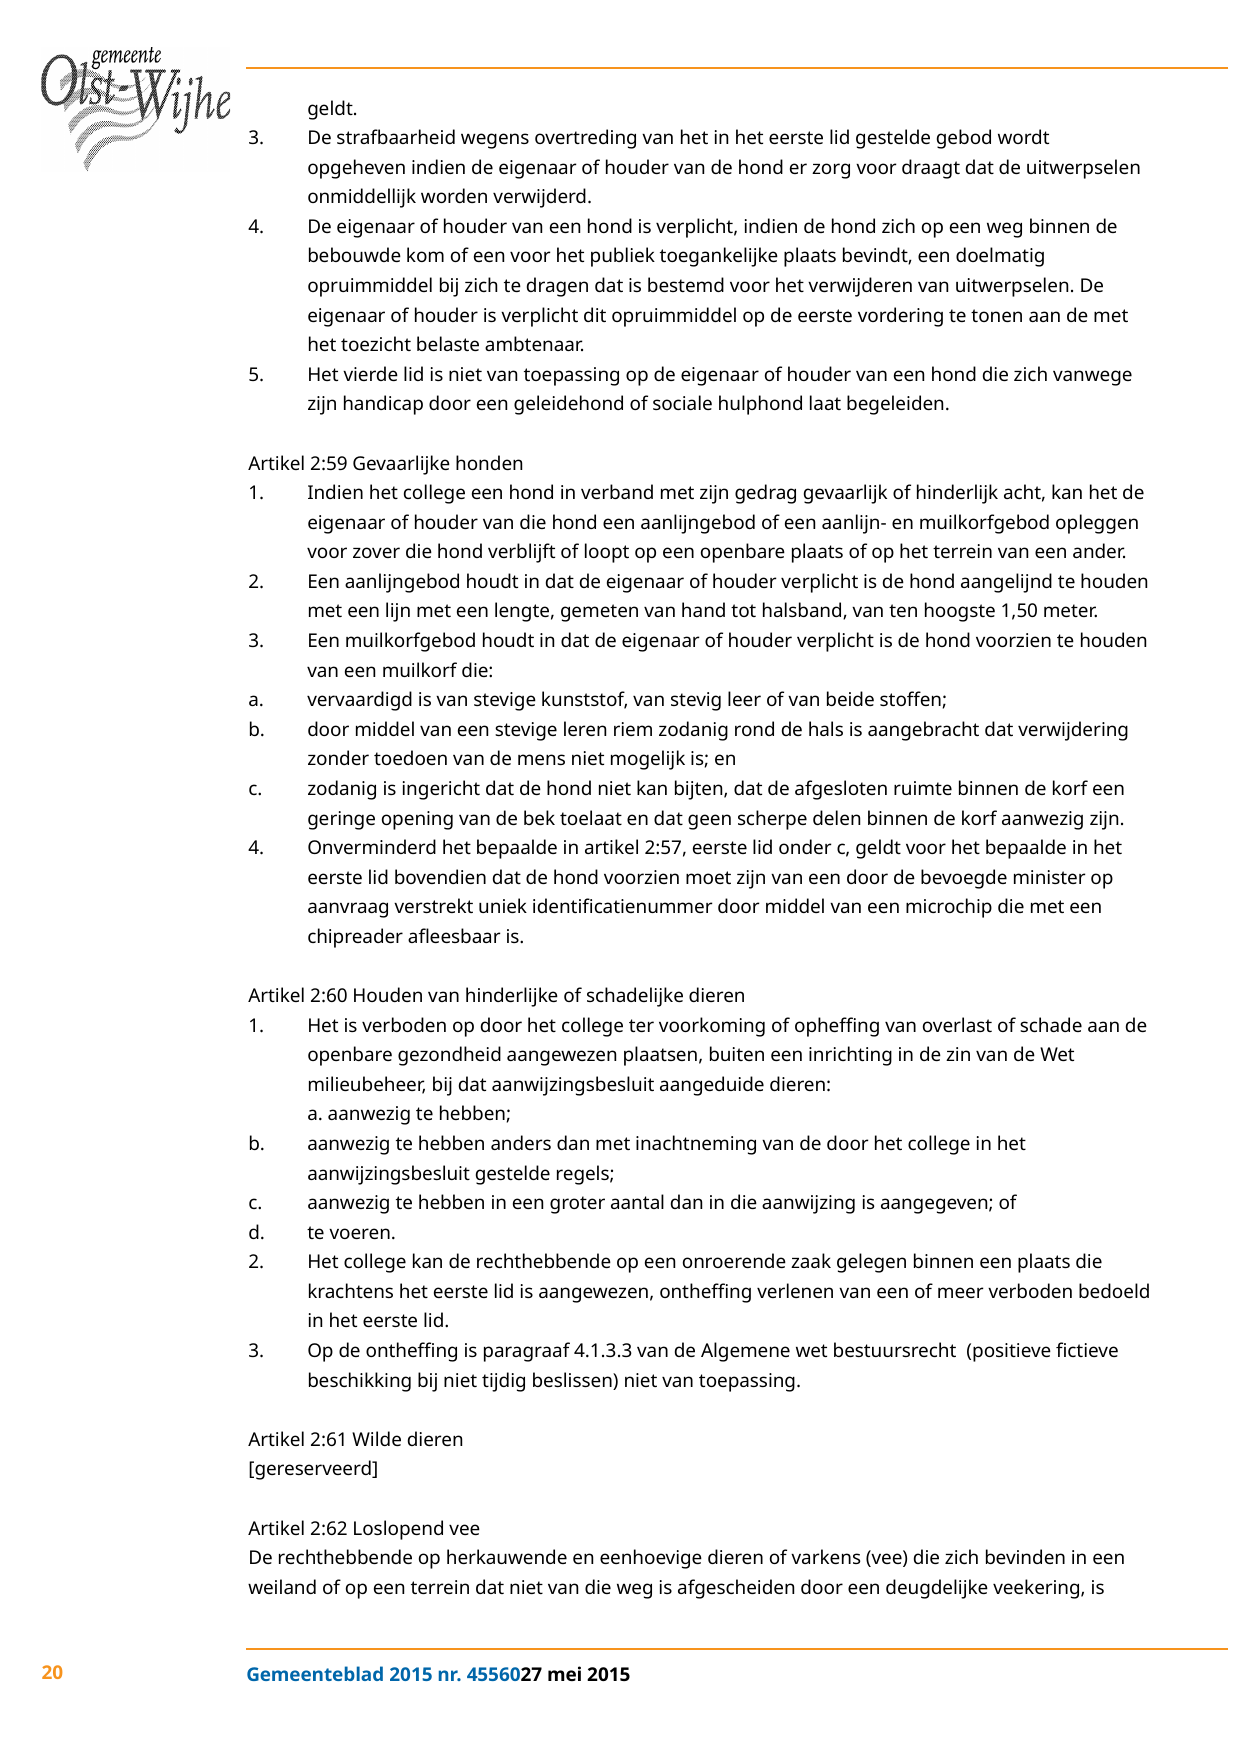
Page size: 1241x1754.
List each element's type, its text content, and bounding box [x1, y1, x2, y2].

list Het college kan de rechthebbende op een onroerende zaak gelegen binnen een plaats die krachtens het eerste lid is aangewezen, ontheffing verlenen van een of meer verboden bedoeld in het eerste lid. [248, 1248, 1152, 1333]
text Artikel 2:60 Houden van hinderlijke of schadelijke dieren [248, 982, 1152, 1008]
list De strafbaarheid wegens overtreding van het in het eerste lid gestelde gebod wordt opgeheven indien de eigenaar of houder van de hond er zorg voor draagt dat de uitwerpselen onmiddellijk worden verwijderd. [248, 124, 1152, 209]
list door middel van een stevige leren riem zodanig rond de hals is aangebracht dat verwijdering zonder toedoen van de mens niet mogelijk is; en [248, 716, 1152, 771]
text [gereserveerd] [248, 1456, 1152, 1481]
list vervaardigd is van stevige kunststof, van stevig leer of van beide stoffen; [248, 686, 1152, 712]
list geldt. [248, 95, 1152, 121]
list Onverminderd het bepaalde in artikel 2:57, eerste lid onder c, geldt voor het bepaalde in het eerste lid bovendien dat de hond voorzien moet zijn van een door de bevoegde minister op aanvraag verstrekt uniek identificatienummer door middel van een microchip die met een chipreader afleesbaar is. [248, 834, 1152, 949]
list Een muilkorfgebod houdt in dat de eigenaar of houder verplicht is de hond voorzien te houden van een muilkorf die: [248, 627, 1152, 683]
list Het vierde lid is niet van toepassing op de eigenaar of houder van een hond die zich vanwege zijn handicap door een geleidehond of sociale hulphond laat begeleiden. [248, 361, 1152, 416]
text Artikel 2:62 Loslopend vee [248, 1515, 1152, 1541]
picture [41, 47, 231, 172]
list Indien het college een hond in verband met zijn gedrag gevaarlijk of hinderlijk acht, kan het de eigenaar of houder van die hond een aanlijngebod of een aanlijn- en muilkorfgebod opleggen voor zover die hond verblijft of loopt op een openbare plaats of op het terrein van een ander. [248, 479, 1152, 564]
list aanwezig te hebben anders dan met inachtneming van de door het college in het aanwijzingsbesluit gestelde regels; [248, 1130, 1152, 1186]
list zodanig is ingericht dat de hond niet kan bijten, dat de afgesloten ruimte binnen de korf een geringe opening van de bek toelaat en dat geen scherpe delen binnen de korf aanwezig zijn. [248, 775, 1152, 831]
list De eigenaar of houder van een hond is verplicht, indien de hond zich op een weg binnen de bebouwde kom of een voor het publiek toegankelijke plaats bevindt, een doelmatig opruimmiddel bij zich te dragen dat is bestemd voor het verwijderen van uitwerpselen. De eigenaar of houder is verplicht dit opruimmiddel op de eerste vordering te tonen aan de met het toezicht belaste ambtenaar. [248, 213, 1152, 357]
list Op de ontheffing is paragraaf 4.1.3.3 van de Algemene wet bestuursrecht (positieve fictieve beschikking bij niet tijdig beslissen) niet van toepassing. [248, 1337, 1152, 1393]
list aanwezig te hebben in een groter aantal dan in die aanwijzing is aangegeven; of [248, 1189, 1152, 1215]
list te voeren. [248, 1219, 1152, 1245]
text Artikel 2:59 Gevaarlijke honden [248, 450, 1152, 476]
list Een aanlijngebod houdt in dat de eigenaar of houder verplicht is de hond aangelijnd te houden met een lijn met een lengte, gemeten van hand tot halsband, van ten hoogste 1,50 meter. [248, 568, 1152, 623]
text De rechthebbende op herkauwende en eenhoevige dieren of varkens (vee) die zich bevinden in een weiland of op een terrein dat niet van die weg is afgescheiden door een deugdelijke veekering, is [248, 1544, 1152, 1600]
text Artikel 2:61 Wilde dieren [248, 1426, 1152, 1452]
list a. aanwezig te hebben; [248, 1101, 1152, 1126]
list Het is verboden op door het college ter voorkoming of opheffing van overlast of schade aan de openbare gezondheid aangewezen plaatsen, buiten een inrichting in de zin van de Wet milieubeheer, bij dat aanwijzingsbesluit aangeduide dieren: [248, 1012, 1152, 1097]
